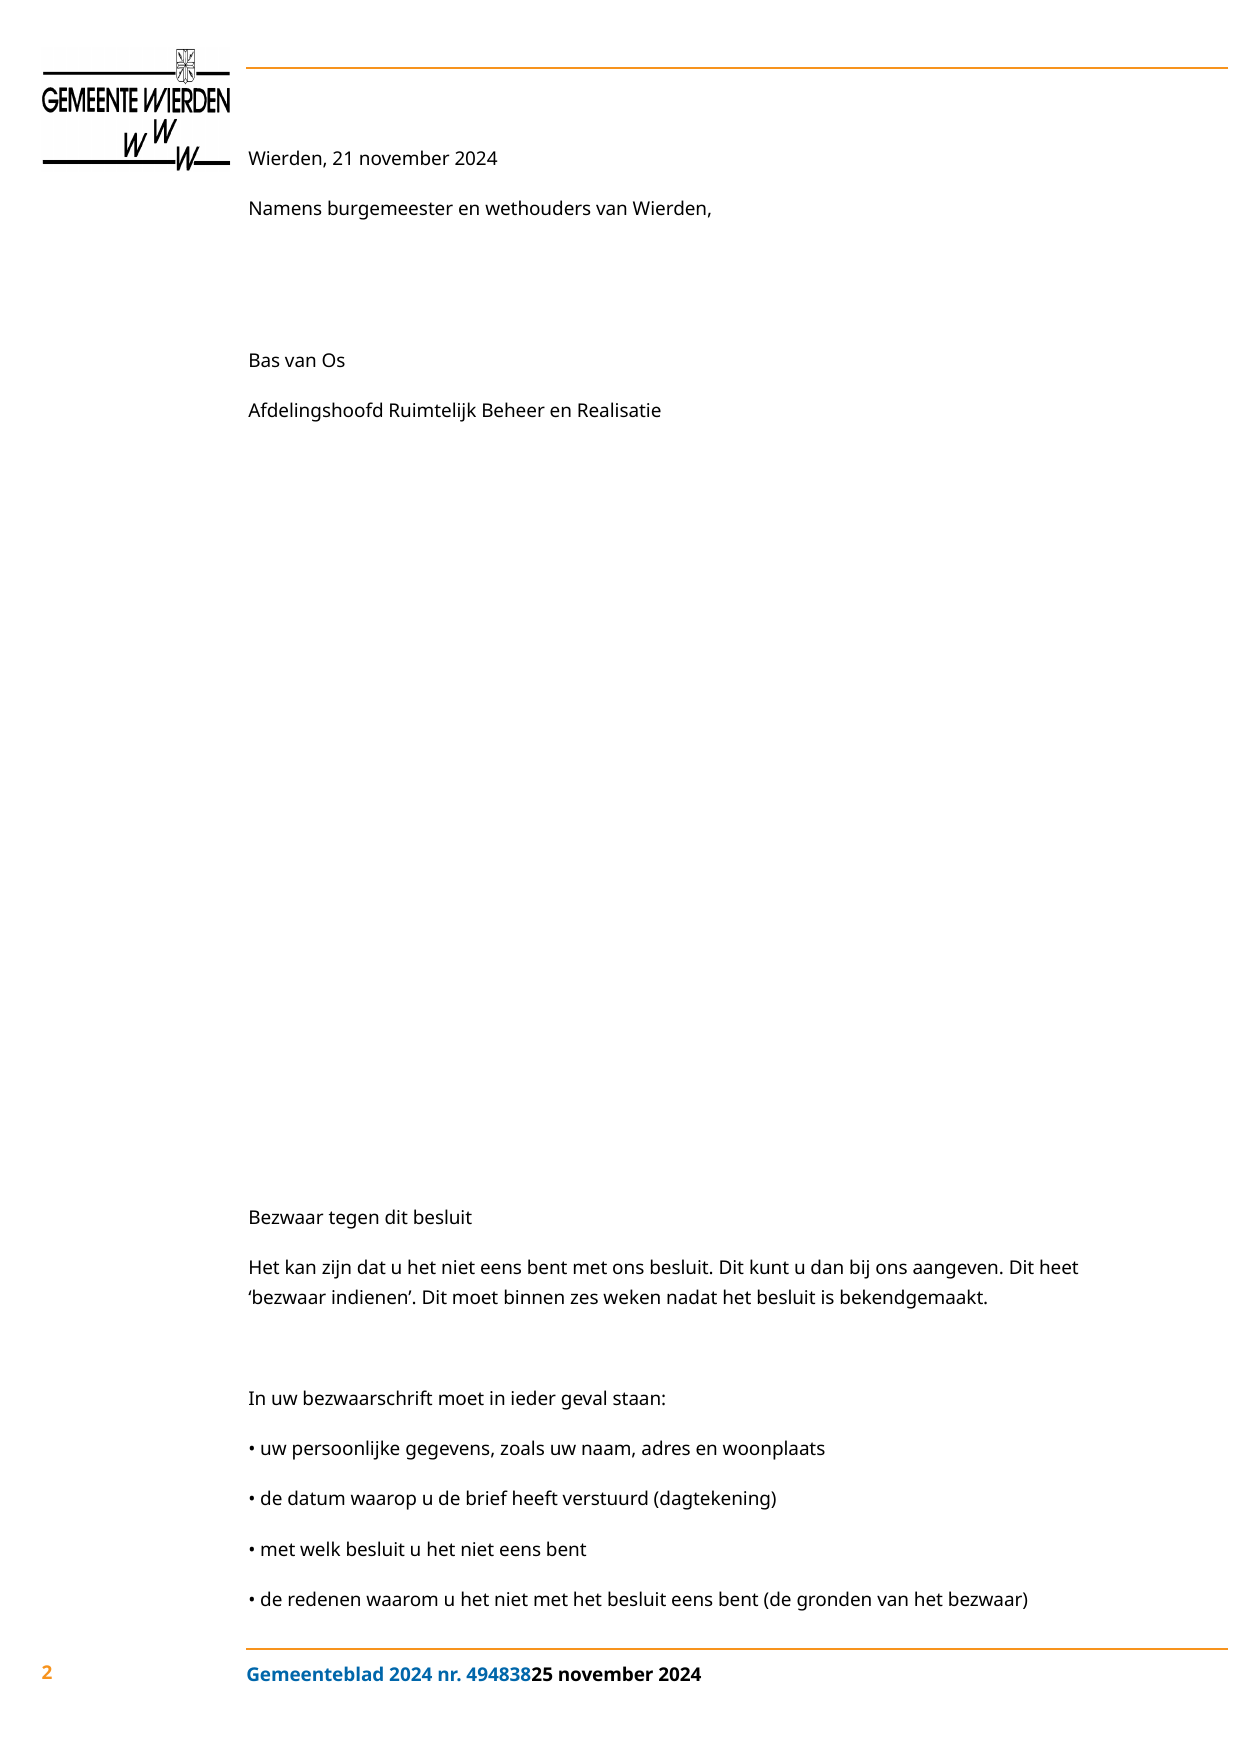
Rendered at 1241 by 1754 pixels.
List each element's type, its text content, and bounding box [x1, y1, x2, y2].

text Afdelingshoofd Ruimtelijk Beheer en Realisatie [248, 397, 1152, 423]
text In uw bezwaarschrift moet in ieder geval staan: [248, 1385, 1152, 1411]
text • de redenen waarom u het niet met het besluit eens bent (de gronden van het bezwaar) [248, 1586, 1152, 1612]
text • met welk besluit u het niet eens bent [248, 1536, 1152, 1562]
text Wierden, 21 november 2024 [248, 145, 1152, 171]
text Bas van Os [248, 347, 1152, 373]
text Namens burgemeester en wethouders van Wierden, [248, 196, 1152, 221]
text Het kan zijn dat u het niet eens bent met ons besluit. Dit kunt u dan bij ons aangeven. Dit heet ‘bezwaar indienen’. Dit moet binnen zes weken nadat het besluit is bekendgemaakt. [248, 1254, 1152, 1310]
text • uw persoonlijke gegevens, zoals uw naam, adres en woonplaats [248, 1435, 1152, 1461]
text • de datum waarop u de brief heeft verstuurd (dagtekening) [248, 1486, 1152, 1511]
picture [41, 47, 231, 172]
text Bezwaar tegen dit besluit [248, 1204, 1152, 1230]
